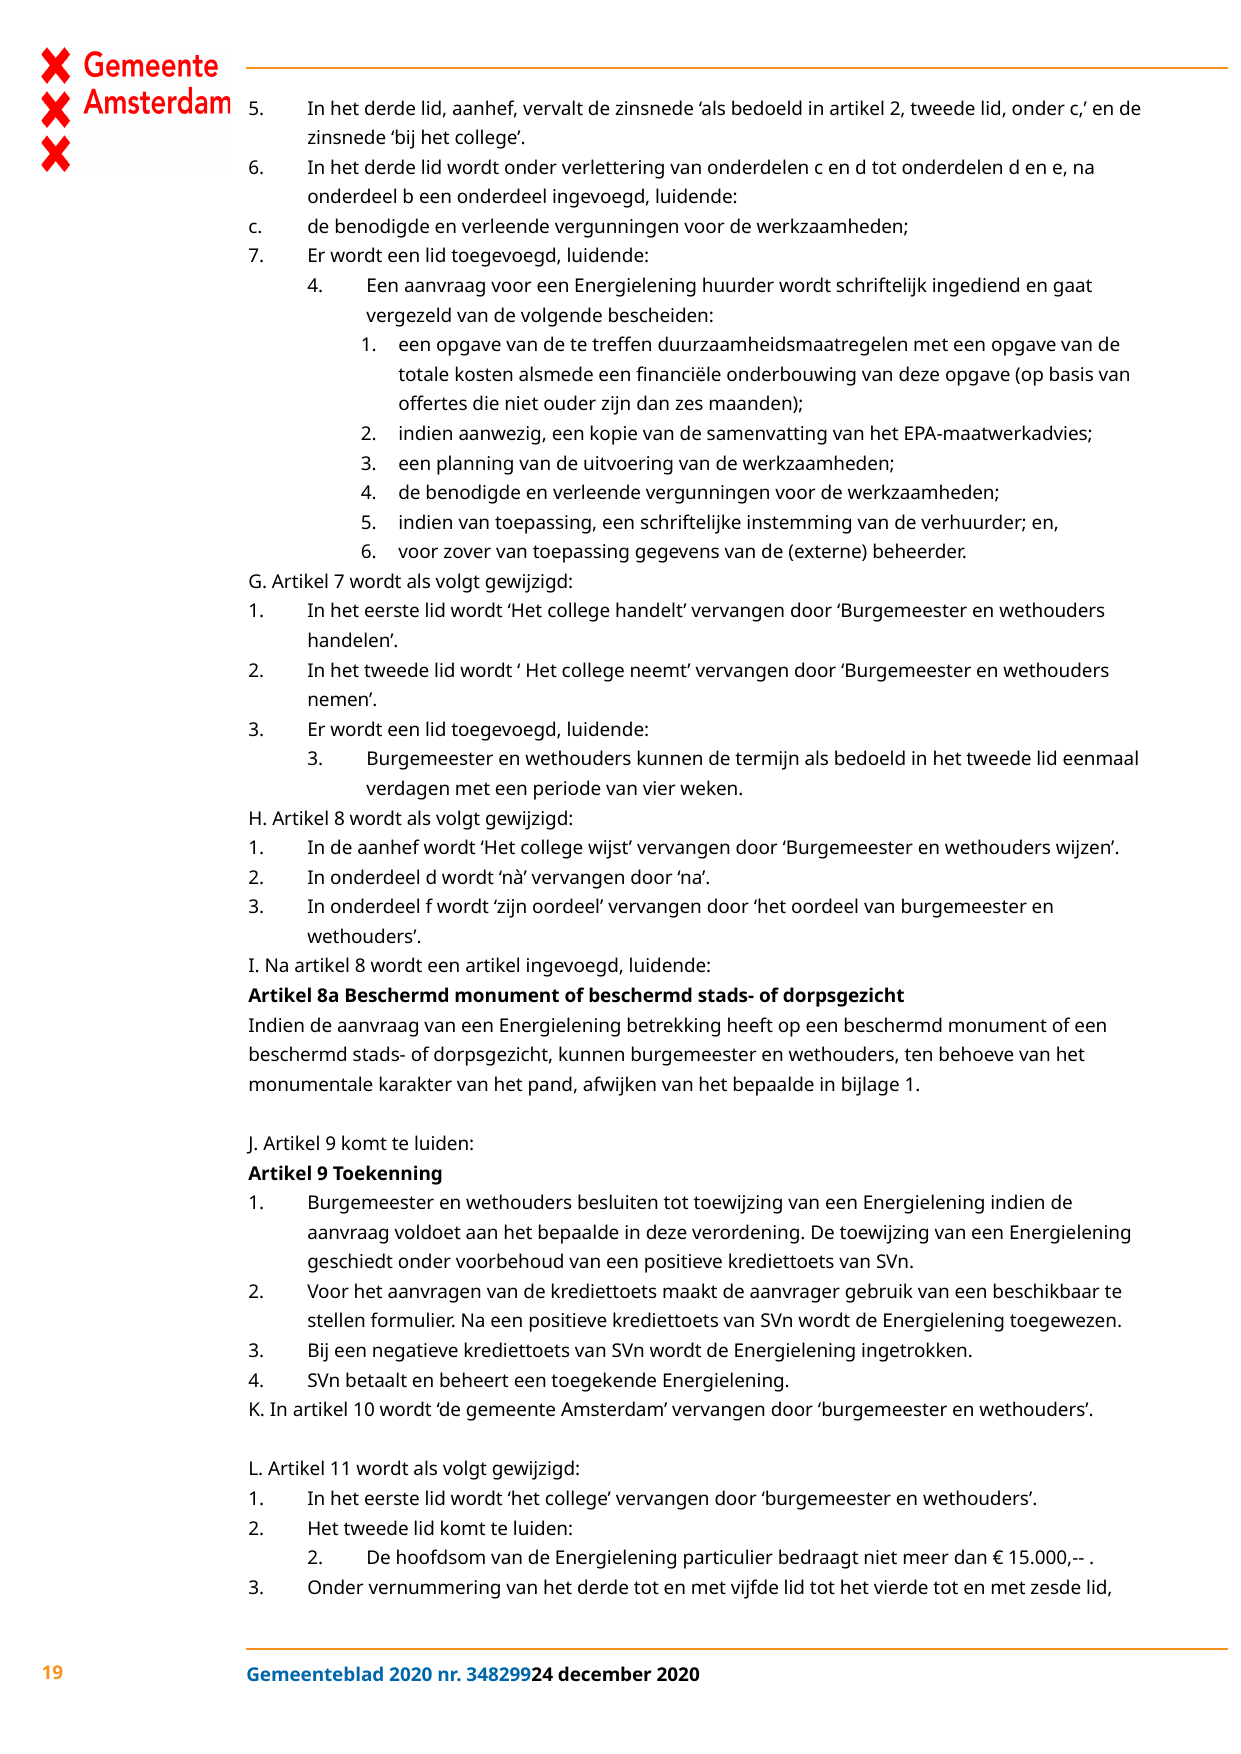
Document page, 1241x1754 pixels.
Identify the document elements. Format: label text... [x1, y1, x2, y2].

list In onderdeel d wordt ‘nà’ vervangen door ‘na’. [248, 864, 1152, 890]
text G. Artikel 7 wordt als volgt gewijzigd: [248, 568, 1152, 594]
list Er wordt een lid toegevoegd, luidende: [248, 716, 1152, 742]
list Het tweede lid komt te luiden: [248, 1515, 1152, 1541]
list Er wordt een lid toegevoegd, luidende: [248, 243, 1152, 268]
text Indien de aanvraag van een Energielening betrekking heeft op een beschermd monument of een beschermd stads- of dorpsgezicht, kunnen burgemeester en wethouders, ten behoeve van het monumentale karakter van het pand, afwijken van het bepaalde in bijlage 1. [248, 1012, 1152, 1097]
list Een aanvraag voor een Energielening huurder wordt schriftelijk ingediend en gaat vergezeld van de volgende bescheiden: [307, 272, 1152, 328]
text Artikel 8a Beschermd monument of beschermd stads- of dorpsgezicht [248, 982, 1152, 1008]
list Onder vernummering van het derde tot en met vijfde lid tot het vierde tot en met zesde lid, [248, 1574, 1152, 1600]
list de benodigde en verleende vergunningen voor de werkzaamheden; [361, 479, 1152, 505]
list In het derde lid, aanhef, vervalt de zinsnede ‘als bedoeld in artikel 2, tweede lid, onder c,’ en de zinsnede ‘bij het college’. [248, 95, 1152, 150]
list In de aanhef wordt ‘Het college wijst’ vervangen door ‘Burgemeester en wethouders wijzen’. [248, 834, 1152, 860]
list een opgave van de te treffen duurzaamheidsmaatregelen met een opgave van de totale kosten alsmede een financiële onderbouwing van deze opgave (op basis van offertes die niet ouder zijn dan zes maanden); [361, 331, 1152, 416]
list In onderdeel f wordt ‘zijn oordeel’ vervangen door ‘het oordeel van burgemeester en wethouders’. [248, 893, 1152, 949]
text I. Na artikel 8 wordt een artikel ingevoegd, luidende: [248, 953, 1152, 978]
list In het eerste lid wordt ‘het college’ vervangen door ‘burgemeester en wethouders’. [248, 1485, 1152, 1511]
list indien aanwezig, een kopie van de samenvatting van het EPA-maatwerkadvies; [361, 420, 1152, 446]
list Voor het aanvragen van de krediettoets maakt de aanvrager gebruik van een beschikbaar te stellen formulier. Na een positieve krediettoets van SVn wordt de Energielening toegewezen. [248, 1278, 1152, 1333]
text L. Artikel 11 wordt als volgt gewijzigd: [248, 1456, 1152, 1481]
list In het eerste lid wordt ‘Het college handelt’ vervangen door ‘Burgemeester en wethouders handelen’. [248, 598, 1152, 653]
text J. Artikel 9 komt te luiden: [248, 1130, 1152, 1156]
list de benodigde en verleende vergunningen voor de werkzaamheden; [248, 213, 1152, 239]
list Bij een negatieve krediettoets van SVn wordt de Energielening ingetrokken. [248, 1337, 1152, 1363]
text H. Artikel 8 wordt als volgt gewijzigd: [248, 805, 1152, 831]
list indien van toepassing, een schriftelijke instemming van de verhuurder; en, [361, 509, 1152, 535]
picture [41, 47, 231, 172]
text Artikel 9 Toekenning [248, 1160, 1152, 1186]
list In het tweede lid wordt ‘ Het college neemt’ vervangen door ‘Burgemeester en wethouders nemen’. [248, 657, 1152, 712]
list SVn betaalt en beheert een toegekende Energielening. [248, 1367, 1152, 1393]
list Burgemeester en wethouders besluiten tot toewijzing van een Energielening indien de aanvraag voldoet aan het bepaalde in deze verordening. De toewijzing van een Energielening geschiedt onder voorbehoud van een positieve krediettoets van SVn. [248, 1189, 1152, 1274]
text K. In artikel 10 wordt ‘de gemeente Amsterdam’ vervangen door ‘burgemeester en wethouders’. [248, 1396, 1152, 1422]
list een planning van de uitvoering van de werkzaamheden; [361, 450, 1152, 476]
list In het derde lid wordt onder verlettering van onderdelen c en d tot onderdelen d en e, na onderdeel b een onderdeel ingevoegd, luidende: [248, 154, 1152, 209]
list De hoofdsom van de Energielening particulier bedraagt niet meer dan € 15.000,-- . [307, 1544, 1152, 1570]
list Burgemeester en wethouders kunnen de termijn als bedoeld in het tweede lid eenmaal verdagen met een periode van vier weken. [307, 746, 1152, 801]
list voor zover van toepassing gegevens van de (externe) beheerder. [361, 538, 1152, 564]
